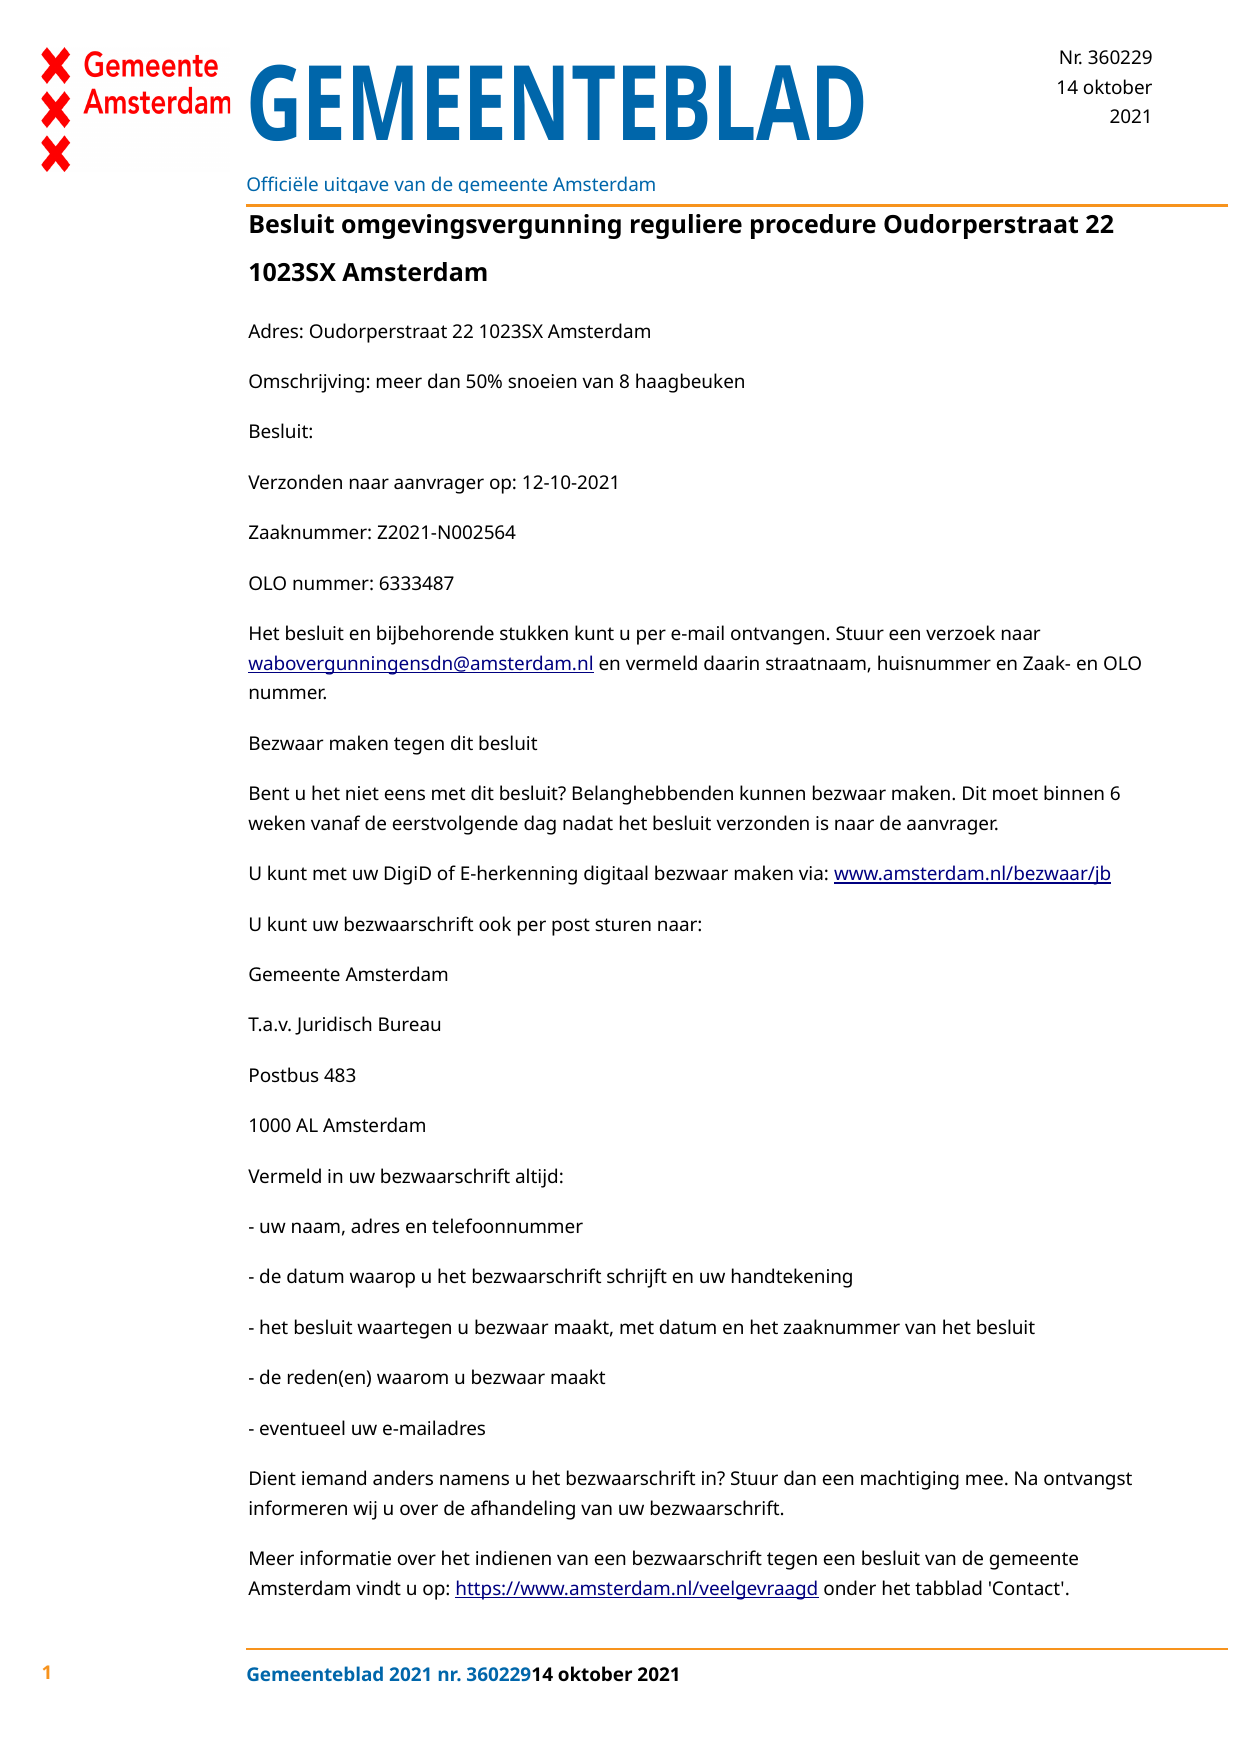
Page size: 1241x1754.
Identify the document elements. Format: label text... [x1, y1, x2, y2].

text Besluit: [248, 419, 1152, 444]
text U kunt uw bezwaarschrift ook per post sturen naar: [248, 911, 1152, 937]
text - het besluit waartegen u bezwaar maakt, met datum en het zaaknummer van het besluit [248, 1314, 1152, 1340]
text Gemeente Amsterdam [248, 961, 1152, 987]
text - uw naam, adres en telefoonnummer [248, 1213, 1152, 1239]
text Bent u het niet eens met dit besluit? Belanghebbenden kunnen bezwaar maken. Dit moet binnen 6 weken vanaf de eerstvolgende dag nadat het besluit verzonden is naar de aanvrager. [248, 780, 1152, 836]
text U kunt met uw DigiD of E-herkenning digitaal bezwaar maken via: www.amsterdam.nl/bezwaar/jb [248, 860, 1152, 886]
text Verzonden naar aanvrager op: 12-10-2021 [248, 469, 1152, 495]
text Besluit omgevingsvergunning reguliere procedure Oudorperstraat 22 1023SX Amsterdam [248, 207, 1152, 288]
text OLO nummer: 6333487 [248, 570, 1152, 596]
text - eventueel uw e-mailadres [248, 1415, 1152, 1441]
text Het besluit en bijbehorende stukken kunt u per e-mail ontvangen. Stuur een verzoek naar wabovergunningensdn@amsterdam.nl en vermeld daarin straatnaam, huisnummer en Zaak- en OLO nummer. [248, 620, 1152, 705]
text Omschrijving: meer dan 50% snoeien van 8 haagbeuken [248, 368, 1152, 394]
text Vermeld in uw bezwaarschrift altijd: [248, 1163, 1152, 1189]
text Postbus 483 [248, 1062, 1152, 1088]
picture [41, 47, 231, 172]
text T.a.v. Juridisch Bureau [248, 1012, 1152, 1037]
text Dient iemand anders namens u het bezwaarschrift in? Stuur dan een machtiging mee. Na ontvangst informeren wij u over de afhandeling van uw bezwaarschrift. [248, 1465, 1152, 1521]
text Adres: Oudorperstraat 22 1023SX Amsterdam [248, 318, 1152, 344]
text - de reden(en) waarom u bezwaar maakt [248, 1364, 1152, 1390]
text Bezwaar maken tegen dit besluit [248, 730, 1152, 756]
text - de datum waarop u het bezwaarschrift schrijft en uw handtekening [248, 1264, 1152, 1289]
text Zaaknummer: Z2021-N002564 [248, 519, 1152, 545]
text 1000 AL Amsterdam [248, 1112, 1152, 1138]
text Meer informatie over het indienen van een bezwaarschrift tegen een besluit van de gemeente Amsterdam vindt u op: https://www.amsterdam.nl/veelgevraagd onder het tabblad 'Contact'. [248, 1545, 1152, 1601]
